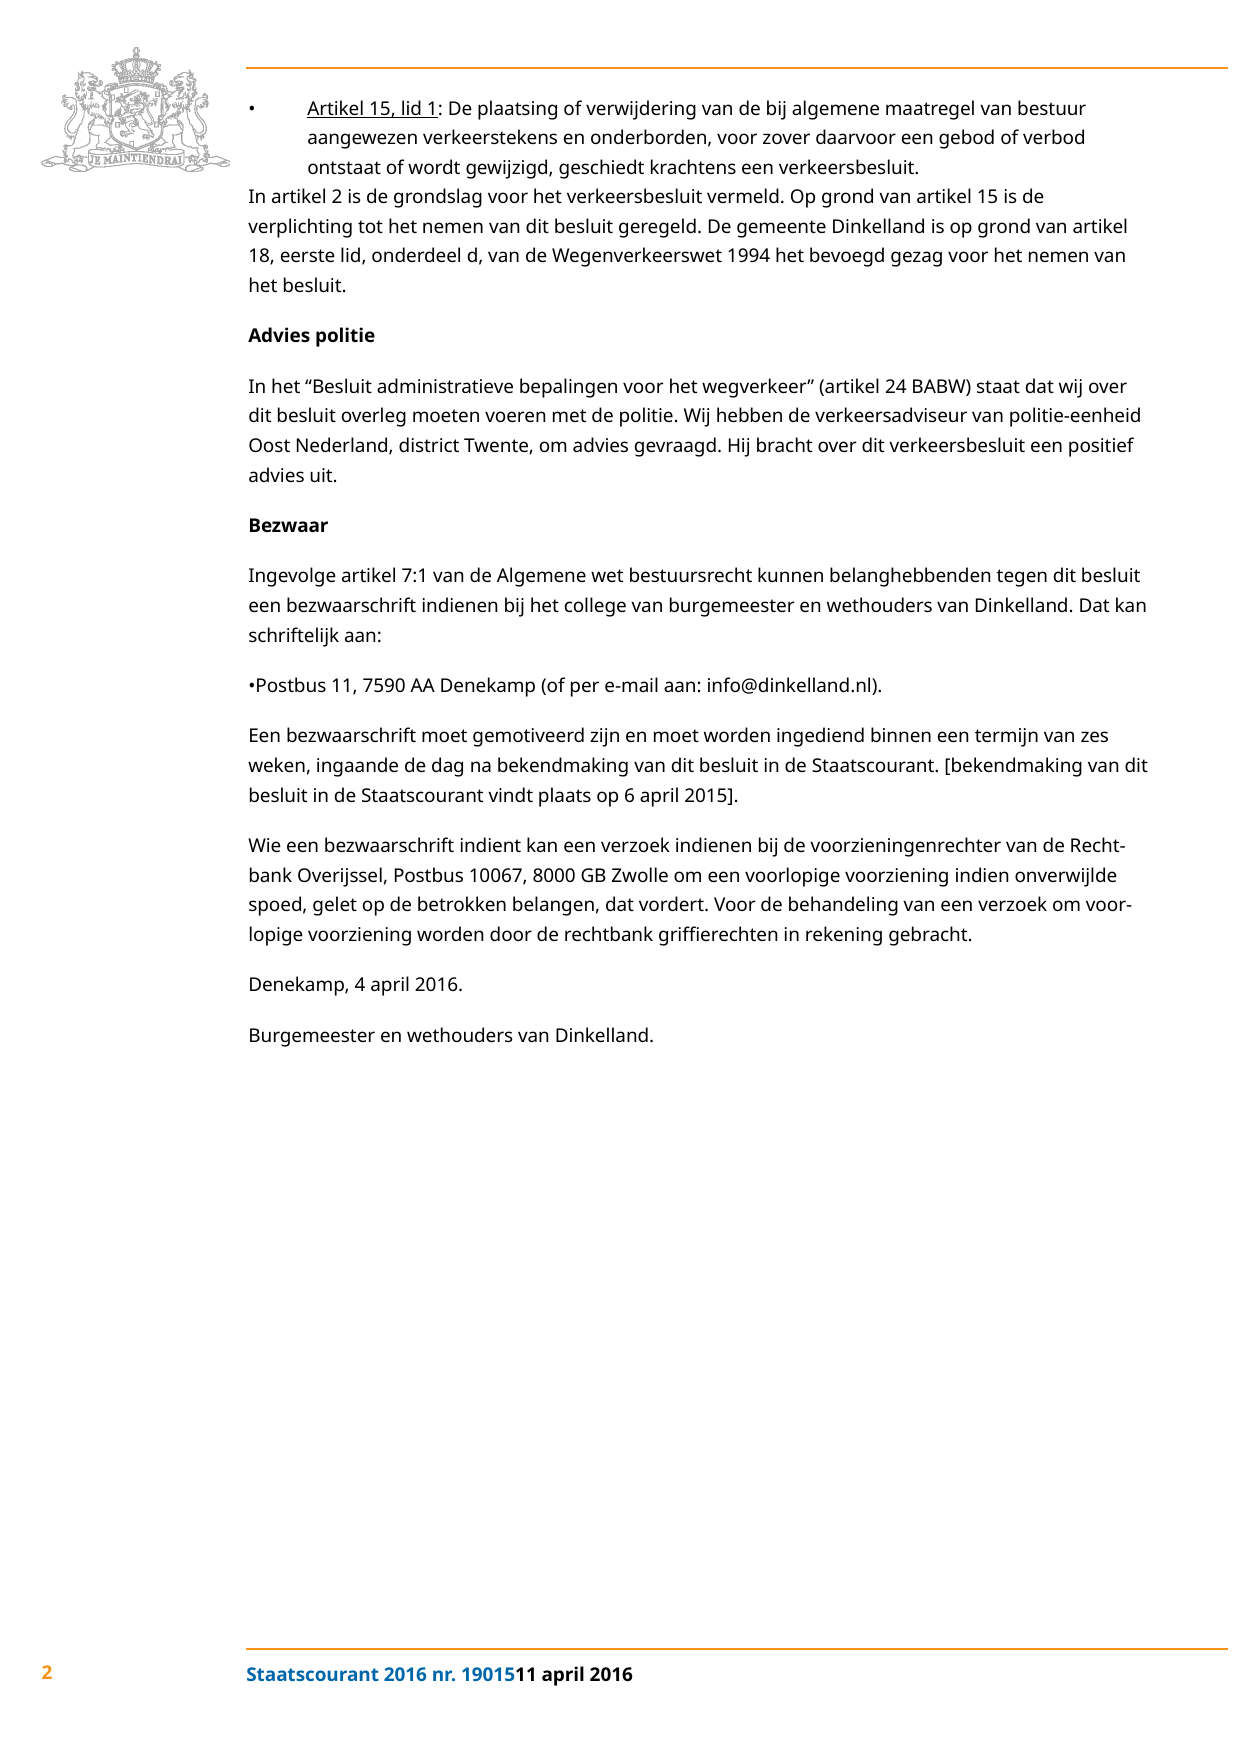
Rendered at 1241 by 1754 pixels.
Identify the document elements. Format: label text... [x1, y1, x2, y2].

text Denekamp, 4 april 2016. [248, 971, 1152, 997]
text In het “Besluit administratieve bepalingen voor het wegverkeer” (artikel 24 BABW) staat dat wij over dit besluit overleg moeten voeren met de politie. Wij hebben de verkeersadviseur van politie-eenheid Oost Nederland, district Twente, om advies gevraagd. Hij bracht over dit verkeersbesluit een positief advies uit. [248, 373, 1152, 488]
text •Postbus 11, 7590 AA Denekamp (of per e-mail aan: info@dinkelland.nl). [248, 672, 1152, 698]
text Wie een bezwaarschrift indient kan een verzoek indienen bij de voorzieningenrechter van de Recht-bank Overijssel, Postbus 10067, 8000 GB Zwolle om een voorlopige voorziening indien onverwijlde spoed, gelet op de betrokken belangen, dat vordert. Voor de behandeling van een verzoek om voor-lopige voorziening worden door de rechtbank griffierechten in rekening gebracht. [248, 832, 1152, 947]
text Ingevolge artikel 7:1 van de Algemene wet bestuursrecht kunnen belanghebbenden tegen dit besluit een bezwaarschrift indienen bij het college van burgemeester en wethouders van Dinkelland. Dat kan schriftelijk aan: [248, 563, 1152, 648]
text Een bezwaarschrift moet gemotiveerd zijn en moet worden ingediend binnen een termijn van zes weken, ingaande de dag na bekendmaking van dit besluit in de Staatscourant. [bekendmaking van dit besluit in de Staatscourant vindt plaats op 6 april 2015]. [248, 723, 1152, 808]
picture [41, 47, 231, 172]
text Advies politie [248, 323, 1152, 348]
text Burgemeester en wethouders van Dinkelland. [248, 1022, 1152, 1048]
list Artikel 15, lid 1: De plaatsing of verwijdering van de bij algemene maatregel van bestuur aangewezen verkeerstekens en onderborden, voor zover daarvoor een gebod of verbod ontstaat of wordt gewijzigd, geschiedt krachtens een verkeersbesluit. [248, 95, 1152, 180]
text Bezwaar [248, 512, 1152, 538]
text In artikel 2 is de grondslag voor het verkeersbesluit vermeld. Op grond van artikel 15 is de verplichting tot het nemen van dit besluit geregeld. De gemeente Dinkelland is op grond van artikel 18, eerste lid, onderdeel d, van de Wegenverkeerswet 1994 het bevoegd gezag voor het nemen van het besluit. [248, 183, 1152, 298]
